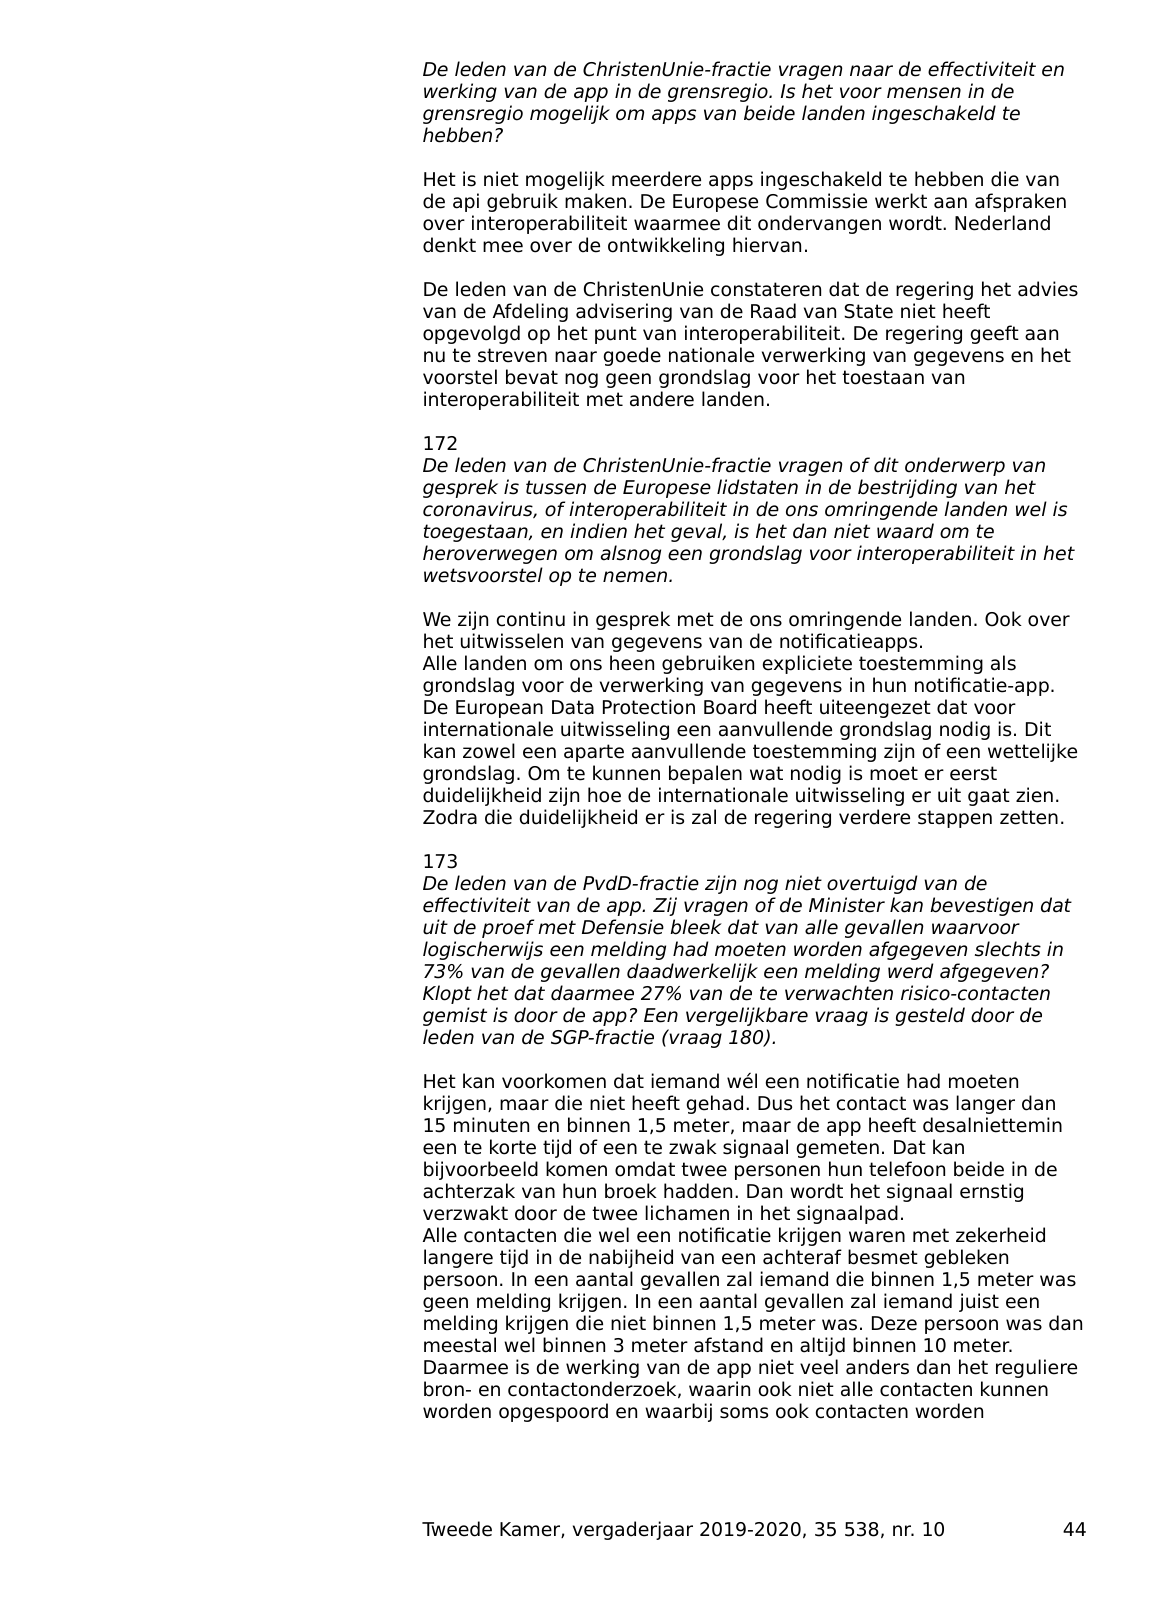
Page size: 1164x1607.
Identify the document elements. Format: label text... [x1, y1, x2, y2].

text 173 [422, 851, 1087, 873]
text 172 [422, 433, 1087, 455]
text De leden van de ChristenUnie constateren dat de regering het advies van de Afdeling advisering van de Raad van State niet heeft opgevolgd op het punt van interoperabiliteit. De regering geeft aan nu te streven naar goede nationale verwerking van gegevens en het voorstel bevat nog geen grondslag voor het toestaan van interoperabiliteit met andere landen. [422, 279, 1087, 411]
text De leden van de PvdD-fractie zijn nog niet overtuigd van de effectiviteit van de app. Zij vragen of de Minister kan bevestigen dat uit de proef met Defensie bleek dat van alle gevallen waarvoor logischerwijs een melding had moeten worden afgegeven slechts in 73% van de gevallen daadwerkelijk een melding werd afgegeven? Klopt het dat daarmee 27% van de te verwachten risico-contacten gemist is door de app? Een vergelijkbare vraag is gesteld door de leden van de SGP-fractie (vraag 180). [422, 873, 1087, 1049]
text Het is niet mogelijk meerdere apps ingeschakeld te hebben die van de api gebruik maken. De Europese Commissie werkt aan afspraken over interoperabiliteit waarmee dit ondervangen wordt. Nederland denkt mee over de ontwikkeling hiervan. [422, 169, 1087, 257]
text De leden van de ChristenUnie-fractie vragen of dit onderwerp van gesprek is tussen de Europese lidstaten in de bestrijding van het coronavirus, of interoperabiliteit in de ons omringende landen wel is toegestaan, en indien het geval, is het dan niet waard om te heroverwegen om alsnog een grondslag voor interoperabiliteit in het wetsvoorstel op te nemen. [422, 455, 1087, 587]
text We zijn continu in gesprek met de ons omringende landen. Ook over het uitwisselen van gegevens van de notificatieapps. [422, 609, 1087, 653]
text Alle contacten die wel een notificatie krijgen waren met zekerheid langere tijd in de nabijheid van een achteraf besmet gebleken persoon. In een aantal gevallen zal iemand die binnen 1,5 meter was geen melding krijgen. In een aantal gevallen zal iemand juist een melding krijgen die niet binnen 1,5 meter was. Deze persoon was dan meestal wel binnen 3 meter afstand en altijd binnen 10 meter. Daarmee is de werking van de app niet veel anders dan het reguliere bron- en contactonderzoek, waarin ook niet alle contacten kunnen worden opgespoord en waarbij soms ook contacten worden [422, 1225, 1087, 1423]
text Alle landen om ons heen gebruiken expliciete toestemming als grondslag voor de verwerking van gegevens in hun notificatie-app. De European Data Protection Board heeft uiteengezet dat voor internationale uitwisseling een aanvullende grondslag nodig is. Dit kan zowel een aparte aanvullende toestemming zijn of een wettelijke grondslag. Om te kunnen bepalen wat nodig is moet er eerst duidelijkheid zijn hoe de internationale uitwisseling er uit gaat zien. Zodra die duidelijkheid er is zal de regering verdere stappen zetten. [422, 653, 1087, 829]
text De leden van de ChristenUnie-fractie vragen naar de effectiviteit en werking van de app in de grensregio. Is het voor mensen in de grensregio mogelijk om apps van beide landen ingeschakeld te hebben? [422, 59, 1087, 147]
text Het kan voorkomen dat iemand wél een notificatie had moeten krijgen, maar die niet heeft gehad. Dus het contact was langer dan 15 minuten en binnen 1,5 meter, maar de app heeft desalniettemin een te korte tijd of een te zwak signaal gemeten. Dat kan bijvoorbeeld komen omdat twee personen hun telefoon beide in de achterzak van hun broek hadden. Dan wordt het signaal ernstig verzwakt door de twee lichamen in het signaalpad. [422, 1071, 1087, 1225]
